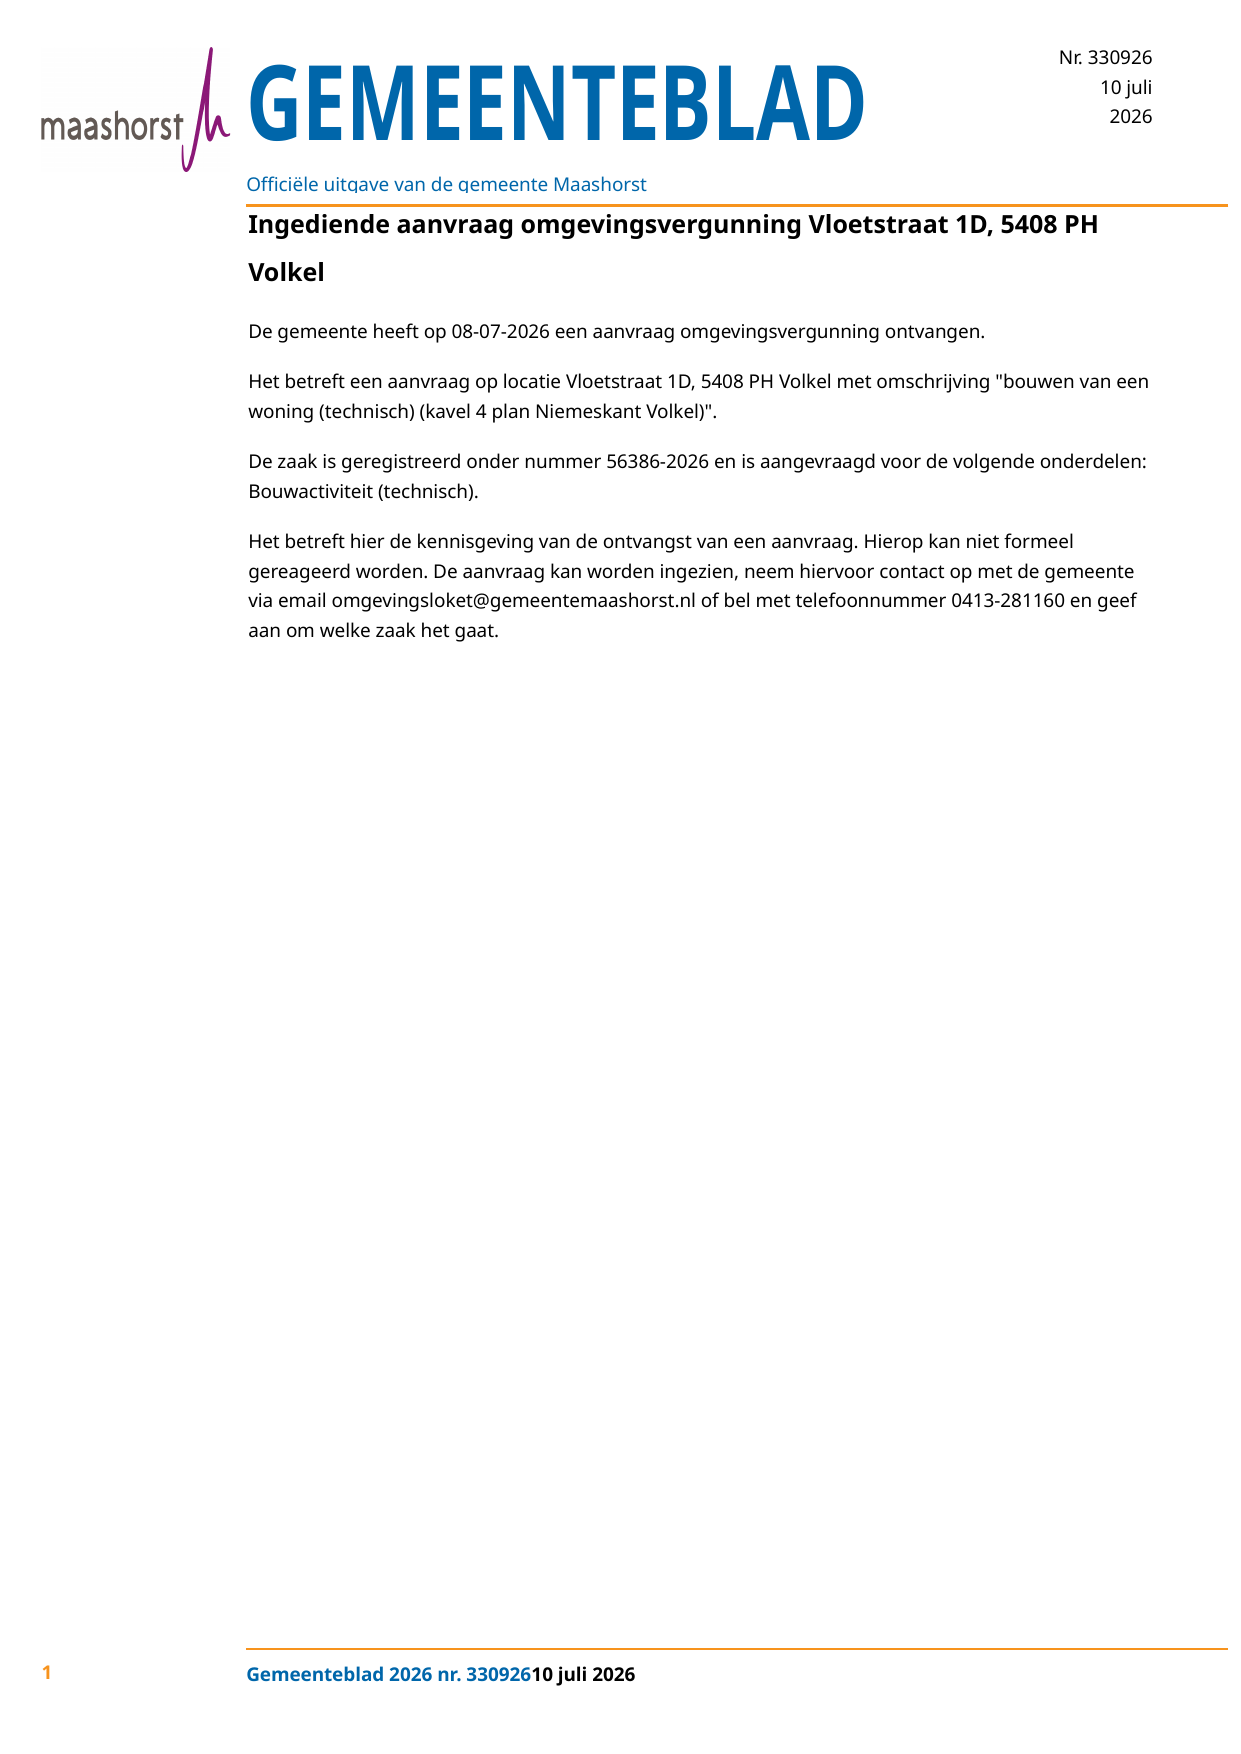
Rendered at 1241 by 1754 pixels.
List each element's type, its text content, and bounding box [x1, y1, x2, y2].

text Het betreft hier de kennisgeving van de ontvangst van een aanvraag. Hierop kan niet formeel gereageerd worden. De aanvraag kan worden ingezien, neem hiervoor contact op met de gemeente via email omgevingsloket@gemeentemaashorst.nl of bel met telefoonnummer 0413-281160 en geef aan om welke zaak het gaat. [248, 528, 1152, 643]
text De gemeente heeft op 08-07-2026 een aanvraag omgevingsvergunning ontvangen. [248, 318, 1152, 344]
text Ingediende aanvraag omgevingsvergunning Vloetstraat 1D, 5408 PH Volkel [248, 207, 1152, 288]
text Het betreft een aanvraag op locatie Vloetstraat 1D, 5408 PH Volkel met omschrijving "bouwen van een woning (technisch) (kavel 4 plan Niemeskant Volkel)". [248, 368, 1152, 424]
text De zaak is geregistreerd onder nummer 56386-2026 en is aangevraagd voor de volgende onderdelen: Bouwactiviteit (technisch). [248, 448, 1152, 504]
picture [41, 47, 231, 172]
